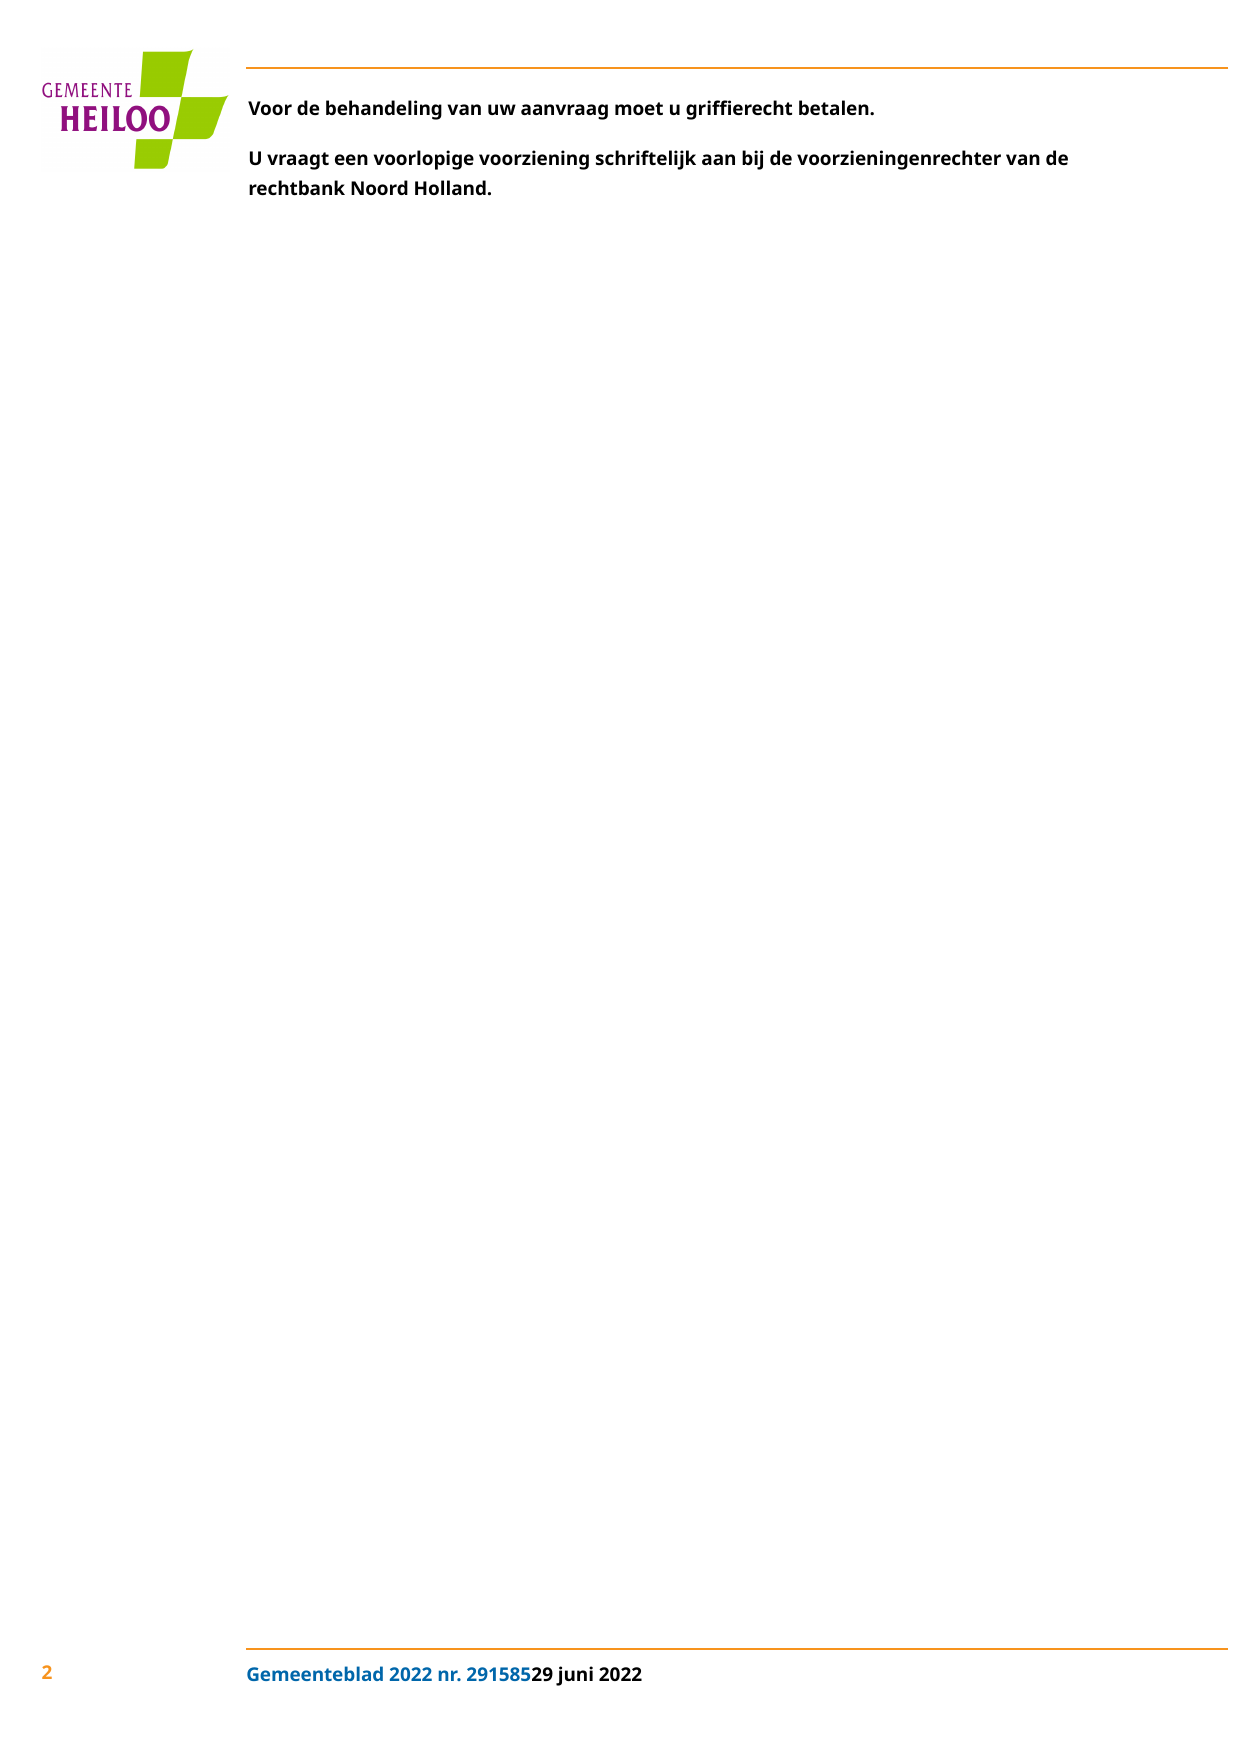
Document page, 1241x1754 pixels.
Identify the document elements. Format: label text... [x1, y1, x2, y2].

text Voor de behandeling van uw aanvraag moet u griffierecht betalen. [248, 95, 1152, 121]
text U vraagt een voorlopige voorziening schriftelijk aan bij de voorzieningenrechter van de rechtbank Noord Holland. [248, 145, 1152, 201]
picture [41, 47, 231, 172]
